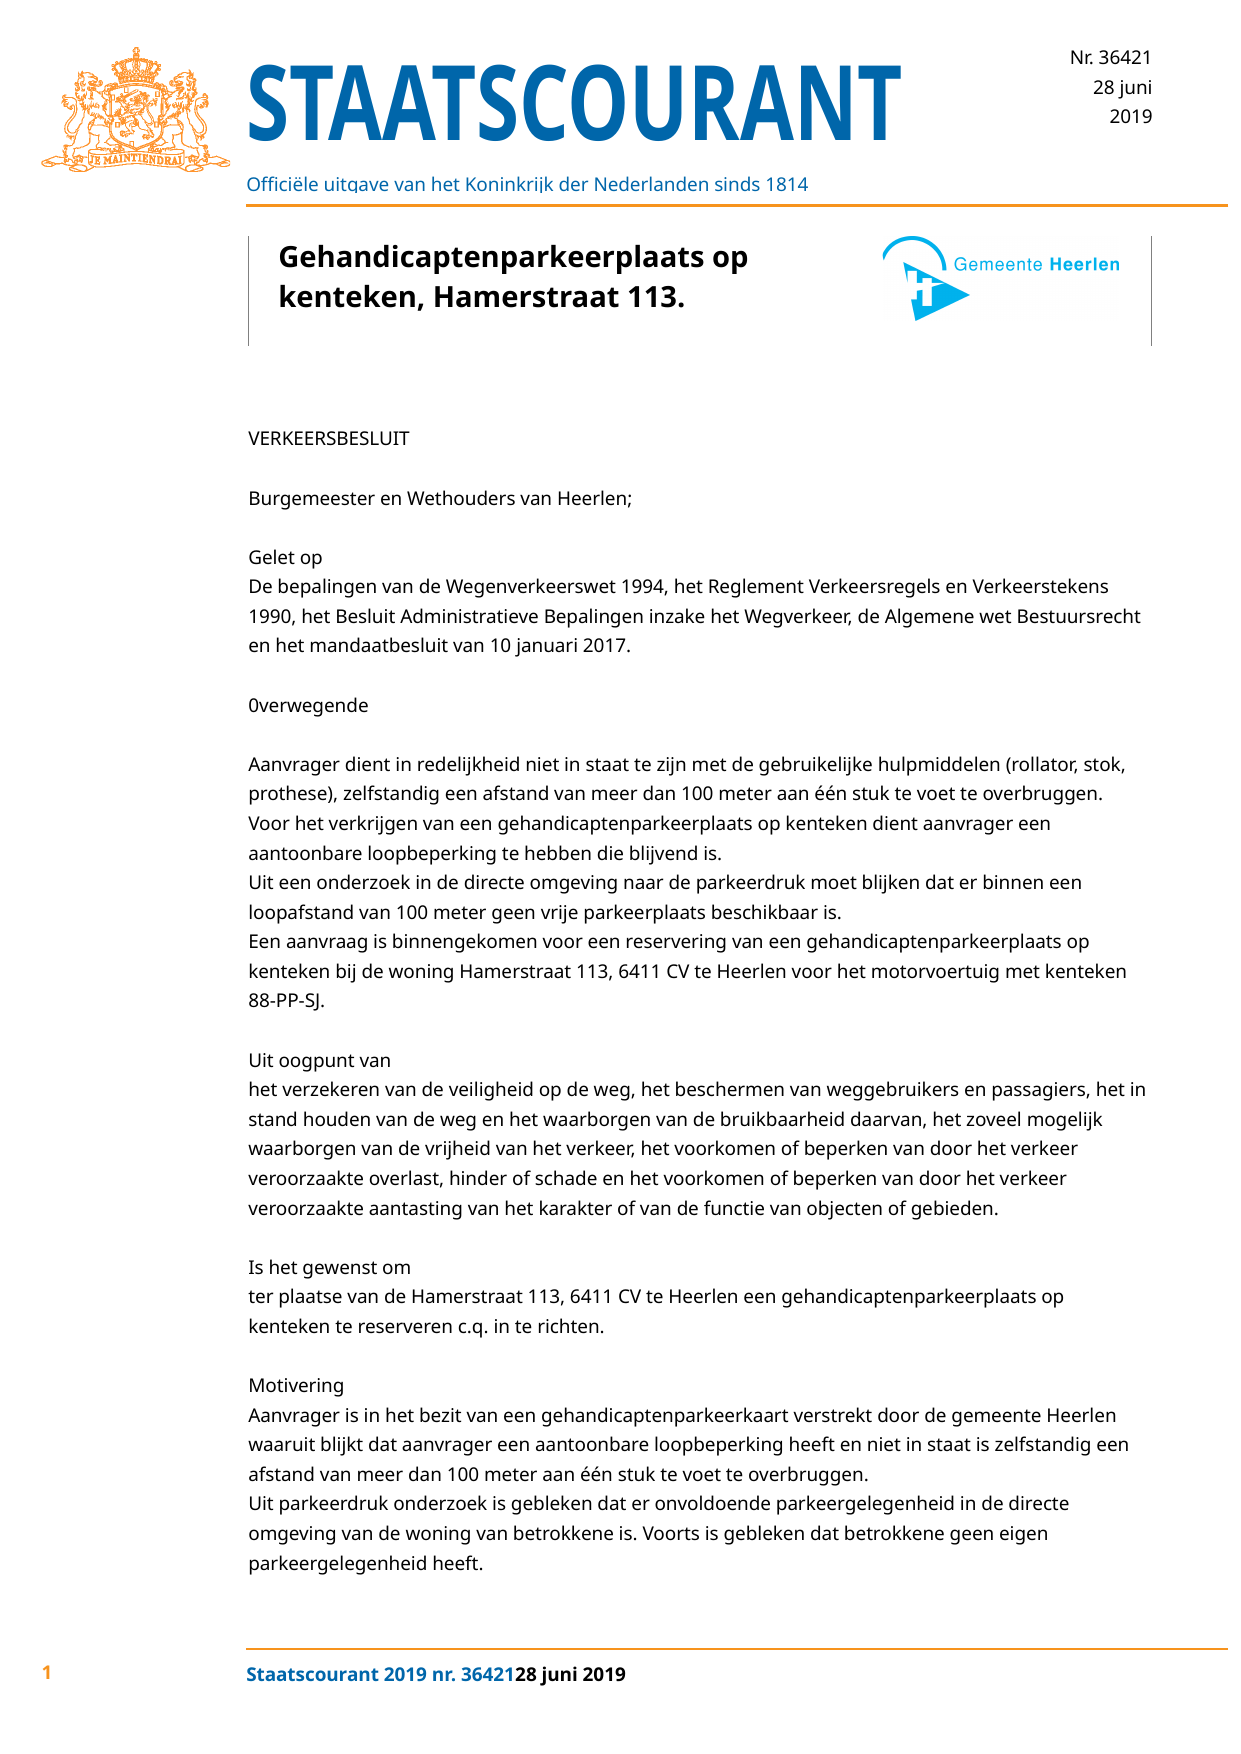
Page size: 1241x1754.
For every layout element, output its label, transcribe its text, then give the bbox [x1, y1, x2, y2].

text ter plaatse van de Hamerstraat 113, 6411 CV te Heerlen een gehandicaptenparkeerplaats op kenteken te reserveren c.q. in te richten. [248, 1283, 1152, 1339]
text VERKEERSBESLUIT [248, 426, 1152, 451]
text Uit parkeerdruk onderzoek is gebleken dat er onvoldoende parkeergelegenheid in de directe omgeving van de woning van betrokkene is. Voorts is gebleken dat betrokkene geen eigen parkeergelegenheid heeft. [248, 1491, 1152, 1576]
text Aanvrager is in het bezit van een gehandicaptenparkeerkaart verstrekt door de gemeente Heerlen waaruit blijkt dat aanvrager een aantoonbare loopbeperking heeft en niet in staat is zelfstandig een afstand van meer dan 100 meter aan één stuk te voet te overbruggen. [248, 1402, 1152, 1487]
text Burgemeester en Wethouders van Heerlen; [248, 485, 1152, 511]
text Gelet op [248, 544, 1152, 570]
text Motivering [248, 1372, 1152, 1398]
text Aanvrager dient in redelijkheid niet in staat te zijn met de gebruikelijke hulpmiddelen (rollator, stok, prothese), zelfstandig een afstand van meer dan 100 meter aan één stuk te voet te overbruggen. [248, 751, 1152, 806]
text het verzekeren van de veiligheid op de weg, het beschermen van weggebruikers en passagiers, het in stand houden van de weg en het waarborgen van de bruikbaarheid daarvan, het zoveel mogelijk waarborgen van de vrijheid van het verkeer, het voorkomen of beperken van door het verkeer veroorzaakte overlast, hinder of schade en het voorkomen of beperken van door het verkeer veroorzaakte aantasting van het karakter of van de functie van objecten of gebieden. [248, 1076, 1152, 1221]
picture [41, 47, 231, 172]
text De bepalingen van de Wegenverkeerswet 1994, het Reglement Verkeersregels en Verkeerstekens 1990, het Besluit Administratieve Bepalingen inzake het Wegverkeer, de Algemene wet Bestuursrecht en het mandaatbesluit van 10 januari 2017. [248, 573, 1152, 658]
table_header [850, 236, 1151, 346]
text Uit oogpunt van [248, 1047, 1152, 1073]
text Is het gewenst om [248, 1254, 1152, 1280]
picture [882, 236, 903, 252]
text Uit een onderzoek in de directe omgeving naar de parkeerdruk moet blijken dat er binnen een loopafstand van 100 meter geen vrije parkeerplaats beschikbaar is. [248, 869, 1152, 925]
text Voor het verkrijgen van een gehandicaptenparkeerplaats op kenteken dient aanvrager een aantoonbare loopbeperking te hebben die blijvend is. [248, 810, 1152, 866]
table_header Gehandicaptenparkeerplaats op kenteken, Hamerstraat 113. [249, 236, 850, 346]
text 0verwegende [248, 692, 1152, 718]
text Een aanvraag is binnengekomen voor een reservering van een gehandicaptenparkeerplaats op kenteken bij de woning Hamerstraat 113, 6411 CV te Heerlen voor het motorvoertuig met kenteken 88-PP-SJ. [248, 928, 1152, 1013]
picture [882, 236, 1119, 321]
